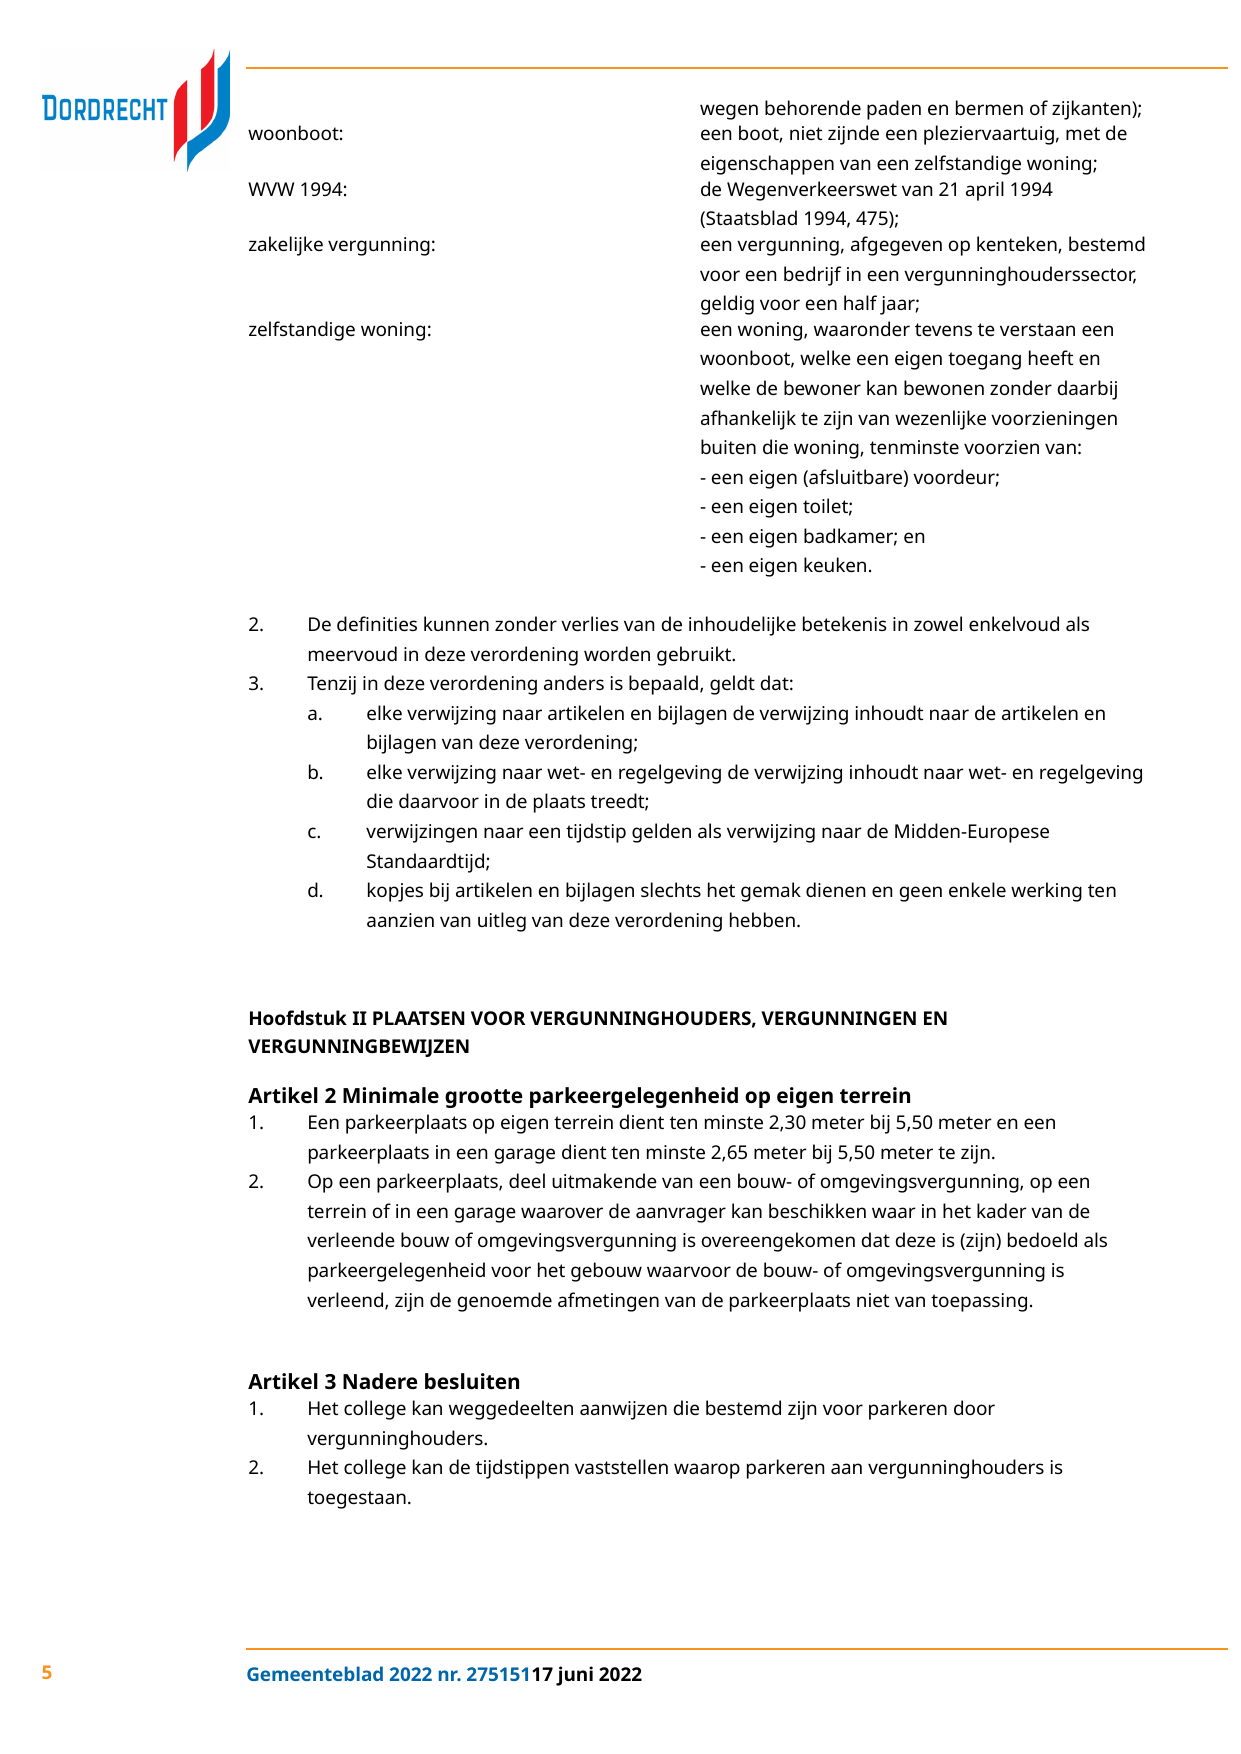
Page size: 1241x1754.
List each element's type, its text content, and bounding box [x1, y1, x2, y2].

table_cell wegen behorende paden en bermen of zijkanten); [700, 95, 1152, 121]
list Op een parkeerplaats, deel uitmakende van een bouw- of omgevingsvergunning, op een terrein of in een garage waarover de aanvrager kan beschikken waar in het kader van de verleende bouw of omgevingsvergunning is overeengekomen dat deze is (zijn) bedoeld als parkeergelegenheid voor het gebouw waarvoor de bouw- of omgevingsvergunning is verleend, zijn de genoemde afmetingen van de parkeerplaats niet van toepassing. [248, 1168, 1152, 1312]
text Hoofdstuk II PLAATSEN VOOR VERGUNNINGHOUDERS, VERGUNNINGEN EN VERGUNNINGBEWIJZEN [248, 1003, 1152, 1060]
list kopjes bij artikelen en bijlagen slechts het gemak dienen en geen enkele werking ten aanzien van uitleg van deze verordening hebben. [307, 877, 1152, 933]
list De definities kunnen zonder verlies van de inhoudelijke betekenis in zowel enkelvoud als meervoud in deze verordening worden gebruikt. [248, 611, 1152, 667]
text Artikel 3 Nadere besluiten [248, 1367, 1152, 1395]
list elke verwijzing naar wet- en regelgeving de verwijzing inhoudt naar wet- en regelgeving die daarvoor in de plaats treedt; [307, 759, 1152, 814]
table_cell een woning, waaronder tevens te verstaan een woonboot, welke een eigen toegang heeft en welke de bewoner kan bewonen zonder daarbij afhankelijk te zijn van wezenlijke voorzieningen buiten die woning, tenminste voorzien van: - een eigen (afsluitbare) voordeur; - een eigen toilet; - een eigen badkamer; en - een eigen keuken. [700, 316, 1152, 578]
table_cell zakelijke vergunning: [248, 231, 700, 316]
list elke verwijzing naar artikelen en bijlagen de verwijzing inhoudt naar de artikelen en bijlagen van deze verordening; [307, 700, 1152, 755]
list Het college kan weggedeelten aanwijzen die bestemd zijn voor parkeren door vergunninghouders. [248, 1395, 1152, 1451]
table_cell WVW 1994: [248, 176, 700, 231]
list Tenzij in deze verordening anders is bepaald, geldt dat: [248, 670, 1152, 696]
list verwijzingen naar een tijdstip gelden als verwijzing naar de Midden-Europese Standaardtijd; [307, 818, 1152, 874]
table_cell zelfstandige woning: [248, 316, 700, 578]
table_cell een vergunning, afgegeven op kenteken, bestemd voor een bedrijf in een vergunninghouderssector, geldig voor een half jaar; [700, 231, 1152, 316]
table_cell de Wegenverkeerswet van 21 april 1994 (Staatsblad 1994, 475); [700, 176, 1152, 231]
table_cell [248, 95, 700, 121]
picture [41, 47, 231, 172]
table_cell woonboot: [248, 121, 700, 176]
list Een parkeerplaats op eigen terrein dient ten minste 2,30 meter bij 5,50 meter en een parkeerplaats in een garage dient ten minste 2,65 meter bij 5,50 meter te zijn. [248, 1109, 1152, 1164]
table_cell een boot, niet zijnde een pleziervaartuig, met de eigenschappen van een zelfstandige woning; [700, 121, 1152, 176]
list Het college kan de tijdstippen vaststellen waarop parkeren aan vergunninghouders is toegestaan. [248, 1454, 1152, 1510]
text Artikel 2 Minimale grootte parkeergelegenheid op eigen terrein [248, 1081, 1152, 1109]
